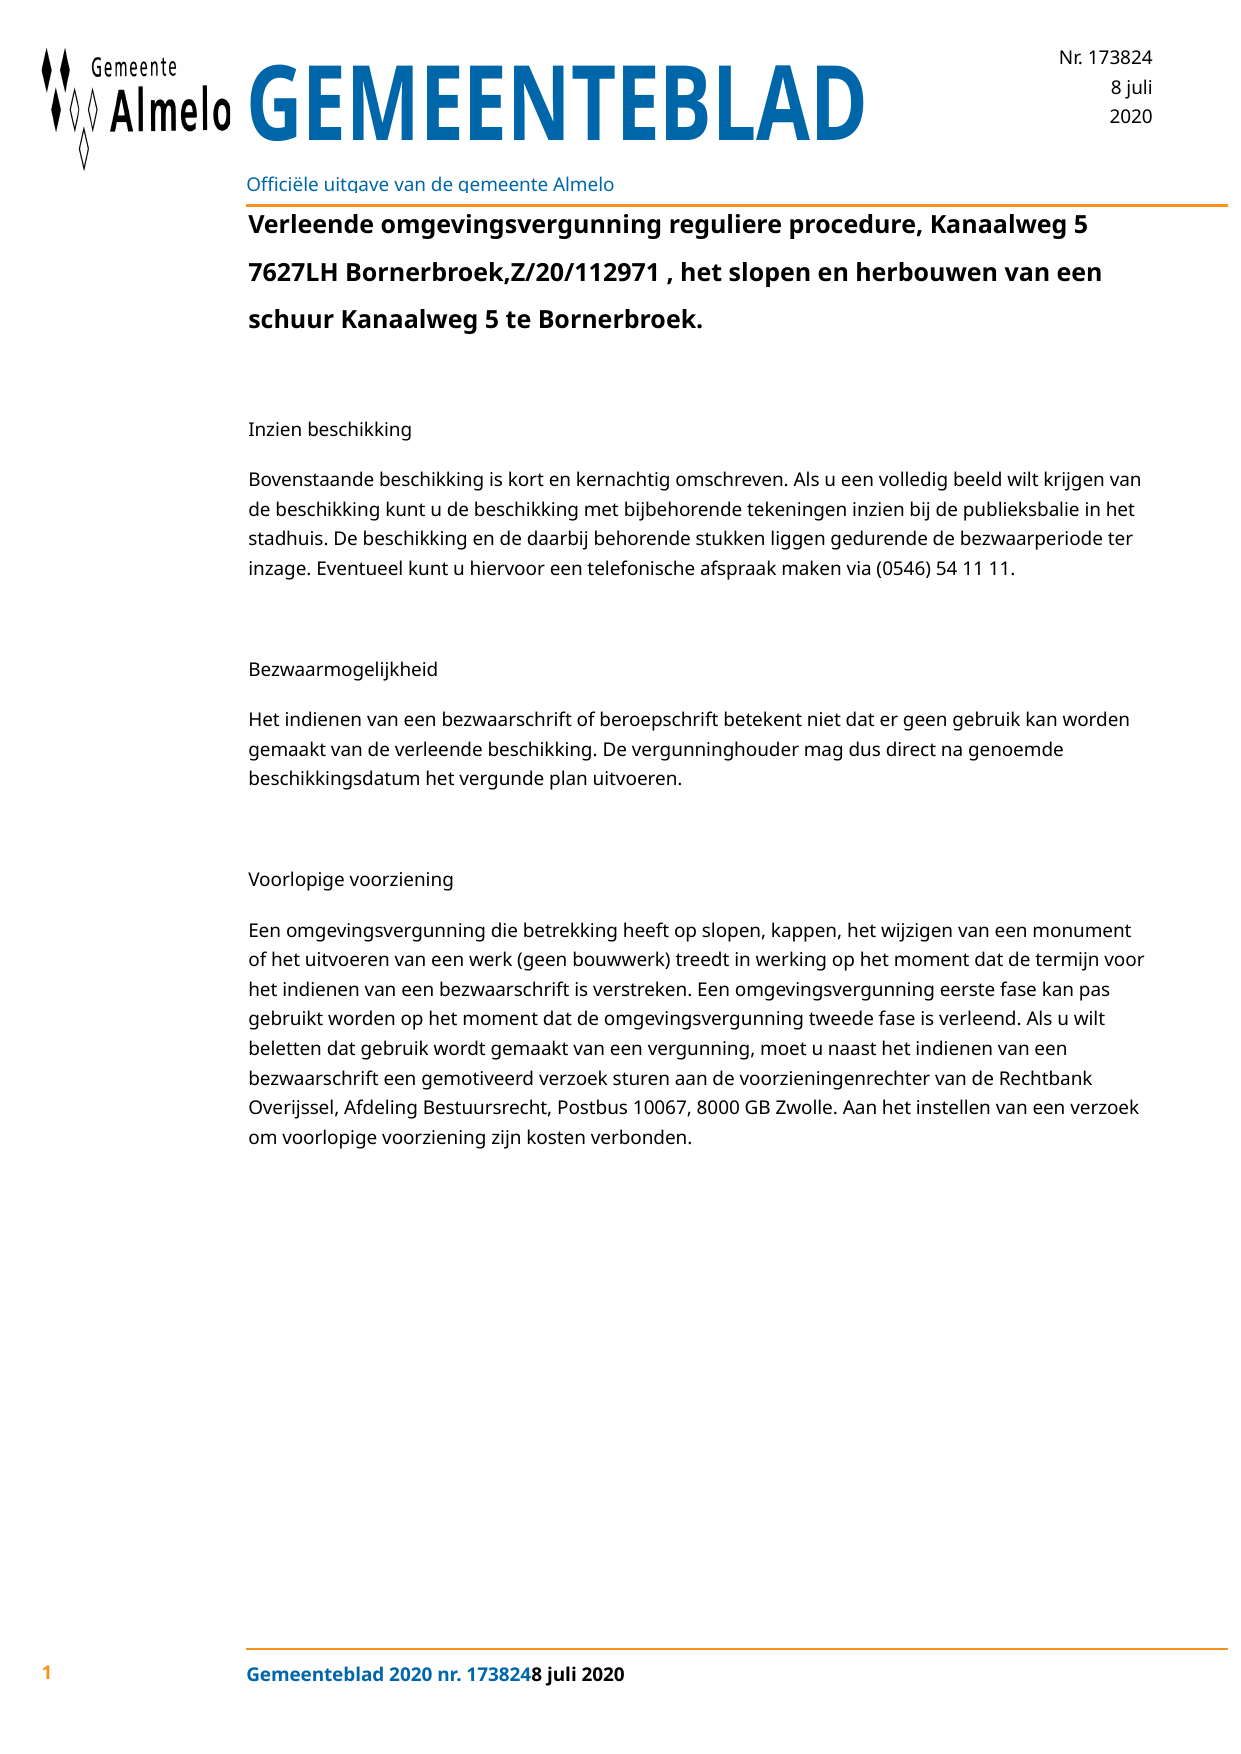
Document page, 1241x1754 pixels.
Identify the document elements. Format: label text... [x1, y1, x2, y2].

text Bovenstaande beschikking is kort en kernachtig omschreven. Als u een volledig beeld wilt krijgen van de beschikking kunt u de beschikking met bijbehorende tekeningen inzien bij de publieksbalie in het stadhuis. De beschikking en de daarbij behorende stukken liggen gedurende de bezwaarperiode ter inzage. Eventueel kunt u hiervoor een telefonische afspraak maken via (0546) 54 11 11. [248, 466, 1152, 581]
picture [41, 47, 231, 172]
text Een omgevingsvergunning die betrekking heeft op slopen, kappen, het wijzigen van een monument of het uitvoeren van een werk (geen bouwwerk) treedt in werking op het moment dat de termijn voor het indienen van een bezwaarschrift is verstreken. Een omgevingsvergunning eerste fase kan pas gebruikt worden op het moment dat de omgevingsvergunning tweede fase is verleend. Als u wilt beletten dat gebruik wordt gemaakt van een vergunning, moet u naast het indienen van een bezwaarschrift een gemotiveerd verzoek sturen aan de voorzieningenrechter van de Rechtbank Overijssel, Afdeling Bestuursrecht, Postbus 10067, 8000 GB Zwolle. Aan het instellen van een verzoek om voorlopige voorziening zijn kosten verbonden. [248, 917, 1152, 1149]
text Voorlopige voorziening [248, 866, 1152, 892]
text Inzien beschikking [248, 416, 1152, 442]
text Het indienen van een bezwaarschrift of beroepschrift betekent niet dat er geen gebruik kan worden gemaakt van de verleende beschikking. De vergunninghouder mag dus direct na genoemde beschikkingsdatum het vergunde plan uitvoeren. [248, 706, 1152, 791]
text Bezwaarmogelijkheid [248, 656, 1152, 682]
text Verleende omgevingsvergunning reguliere procedure, Kanaalweg 5 7627LH Bornerbroek,Z/20/112971 , het slopen en herbouwen van een schuur Kanaalweg 5 te Bornerbroek. [248, 207, 1152, 336]
